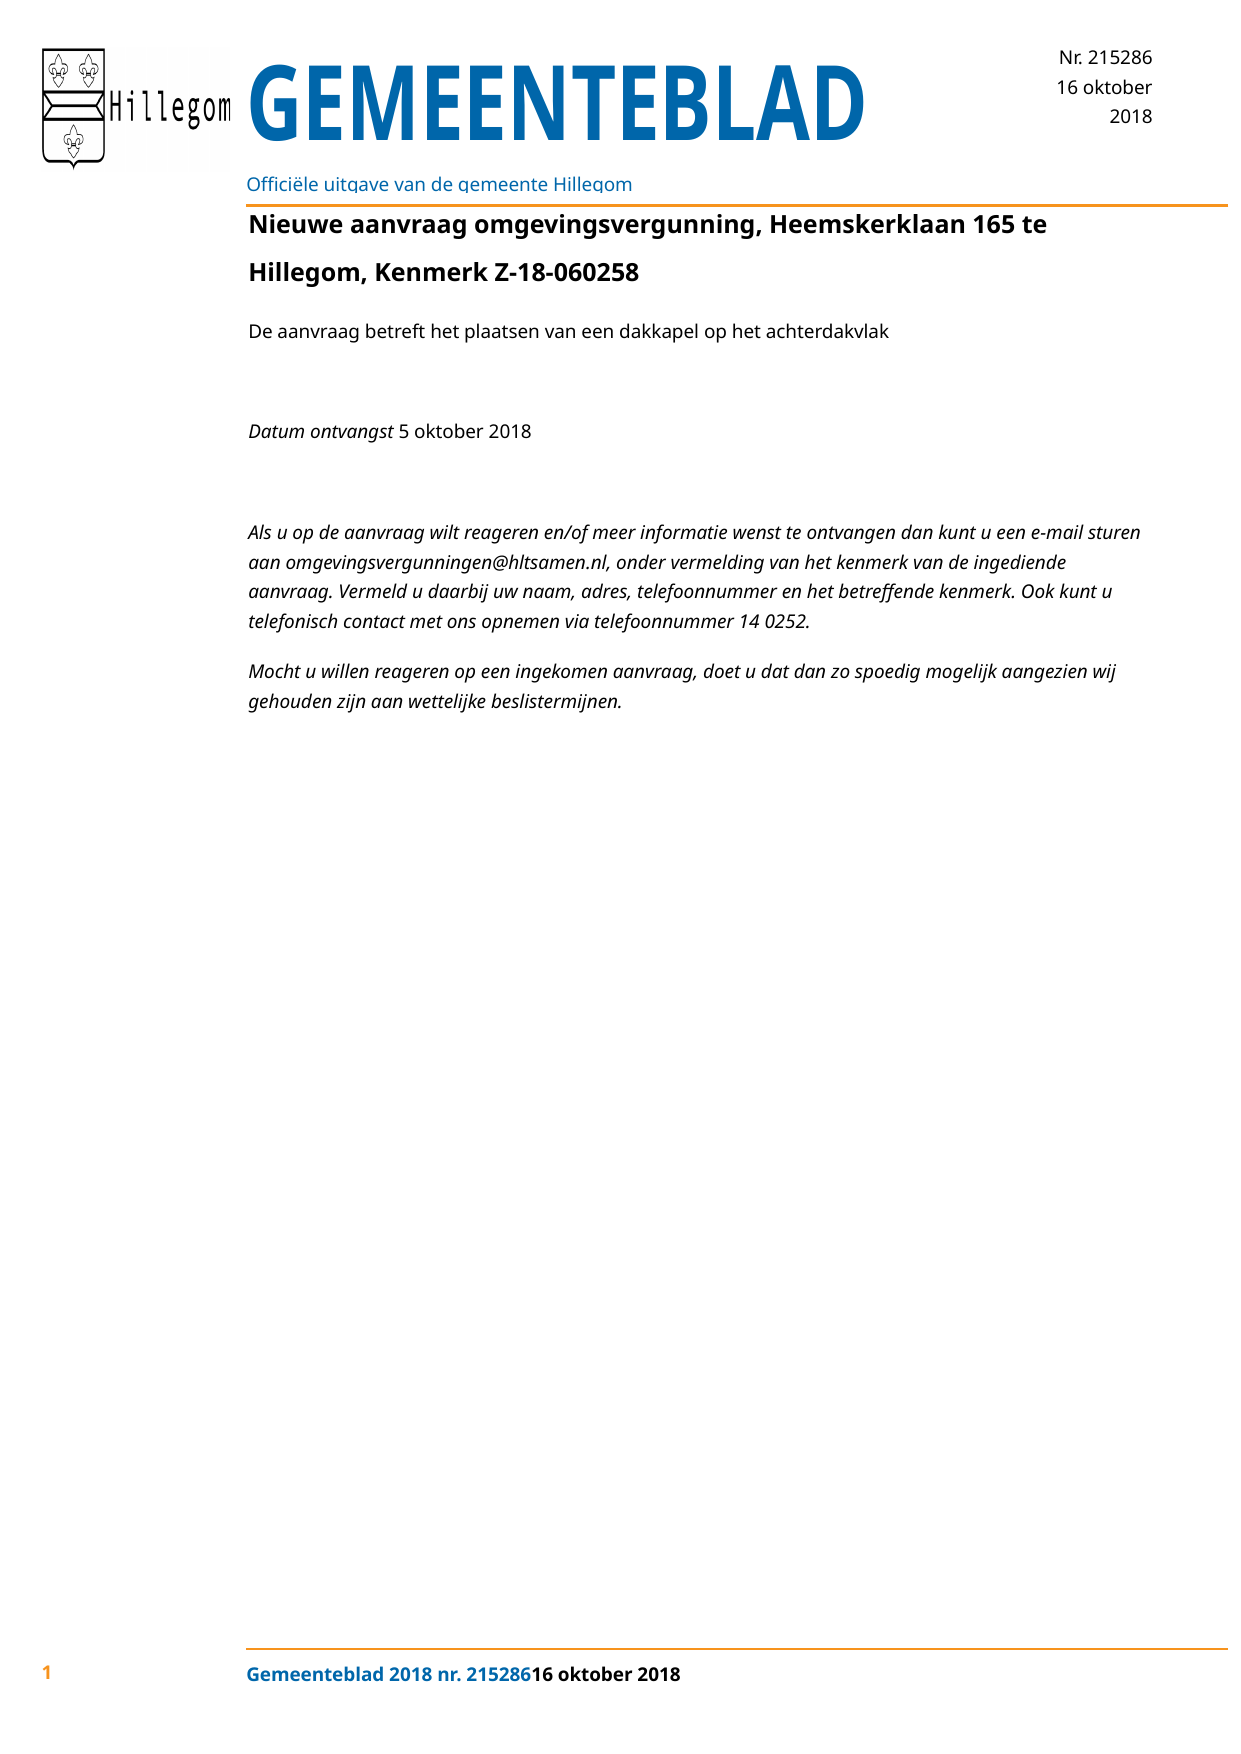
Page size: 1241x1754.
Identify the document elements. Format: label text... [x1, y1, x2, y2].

text Mocht u willen reageren op een ingekomen aanvraag, doet u dat dan zo spoedig mogelijk aangezien wij gehouden zijn aan wettelijke beslistermijnen. [248, 659, 1152, 714]
text Als u op de aanvraag wilt reageren en/of meer informatie wenst te ontvangen dan kunt u een e-mail sturen aan omgevingsvergunningen@hltsamen.nl, onder vermelding van het kenmerk van de ingediende aanvraag. Vermeld u daarbij uw naam, adres, telefoonnummer en het betreffende kenmerk. Ook kunt u telefonisch contact met ons opnemen via telefoonnummer 14 0252. [248, 519, 1152, 634]
text Nieuwe aanvraag omgevingsvergunning, Heemskerklaan 165 te Hillegom, Kenmerk Z-18-060258 [248, 207, 1152, 288]
text Datum ontvangst 5 oktober 2018 [248, 419, 1152, 444]
picture [41, 47, 231, 172]
text De aanvraag betreft het plaatsen van een dakkapel op het achterdakvlak [248, 318, 1152, 344]
